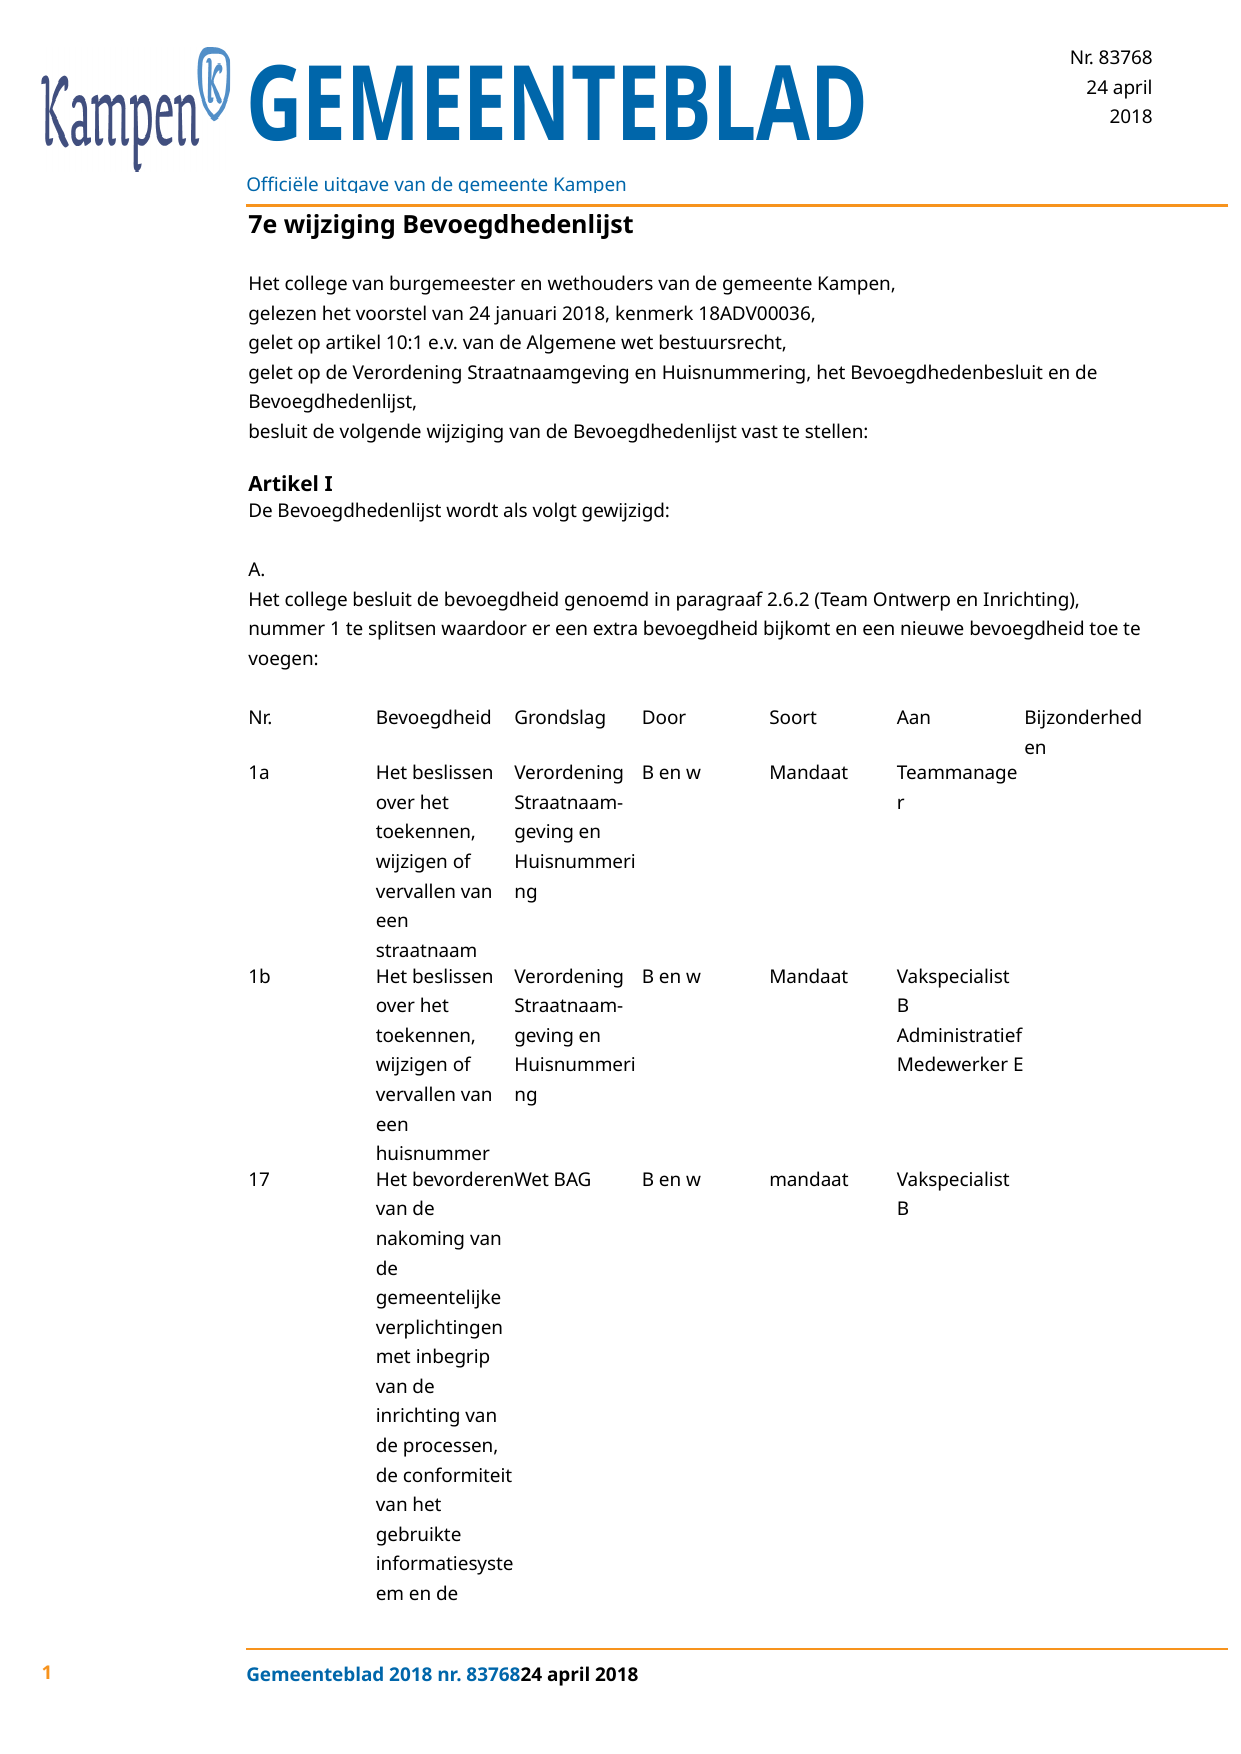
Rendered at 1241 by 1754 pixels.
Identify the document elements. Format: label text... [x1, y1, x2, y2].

table_cell mandaat [769, 1166, 897, 1606]
table_cell 1b [248, 963, 376, 1166]
table_cell Mandaat [769, 760, 897, 963]
table_cell [1024, 1166, 1152, 1606]
table_header Nr. [248, 704, 376, 759]
table_header Bevoegdheid [376, 704, 514, 759]
table_cell Verordening Straatnaam-geving en Huisnummering [514, 963, 642, 1166]
table_cell Vakspecialist B [897, 1166, 1024, 1606]
table_cell Verordening Straatnaam-geving en Huisnummering [514, 760, 642, 963]
text gelet op de Verordening Straatnaamgeving en Huisnummering, het Bevoegdhedenbesluit en de Bevoegdhedenlijst, [248, 359, 1152, 414]
table_cell 1a [248, 760, 376, 963]
text gelezen het voorstel van 24 januari 2018, kenmerk 18ADV00036, [248, 300, 1152, 326]
table_cell Teammanager [897, 760, 1024, 963]
text De Bevoegdhedenlijst wordt als volgt gewijzigd: [248, 497, 1152, 523]
text A. [248, 556, 1152, 582]
text gelet op artikel 10:1 e.v. van de Algemene wet bestuursrecht, [248, 329, 1152, 355]
table_cell 17 [248, 1166, 376, 1606]
table_cell Mandaat [769, 963, 897, 1166]
table_cell Het beslissen over het toekennen, wijzigen of vervallen van een straatnaam [376, 760, 514, 963]
table_cell B en w [642, 760, 769, 963]
picture [41, 47, 231, 172]
text besluit de volgende wijziging van de Bevoegdhedenlijst vast te stellen: [248, 418, 1152, 444]
table_header Bijzonderheden [1024, 704, 1152, 759]
table_cell Vakspecialist B Administratief Medewerker E [897, 963, 1024, 1166]
text Het college van burgemeester en wethouders van de gemeente Kampen, [248, 270, 1152, 296]
table_header Grondslag [514, 704, 642, 759]
table_cell [1024, 963, 1152, 1166]
table_cell Wet BAG [514, 1166, 642, 1606]
table_cell Het bevorderen van de nakoming van de gemeentelijke verplichtingen met inbegrip van de inrichting van de processen, de conformiteit van het gebruikte informatiesysteem en de [376, 1166, 514, 1606]
table_cell Het beslissen over het toekennen, wijzigen of vervallen van een huisnummer [376, 963, 514, 1166]
table_cell B en w [642, 1166, 769, 1606]
table_header Door [642, 704, 769, 759]
table_header Aan [897, 704, 1024, 759]
text Artikel I [248, 469, 1152, 497]
table_header Soort [769, 704, 897, 759]
text 7e wijziging Bevoegdhedenlijst [248, 207, 1152, 241]
table_cell B en w [642, 963, 769, 1166]
table_cell [1024, 760, 1152, 963]
text Het college besluit de bevoegdheid genoemd in paragraaf 2.6.2 (Team Ontwerp en Inrichting), nummer 1 te splitsen waardoor er een extra bevoegdheid bijkomt en een nieuwe bevoegdheid toe te voegen: [248, 586, 1152, 671]
